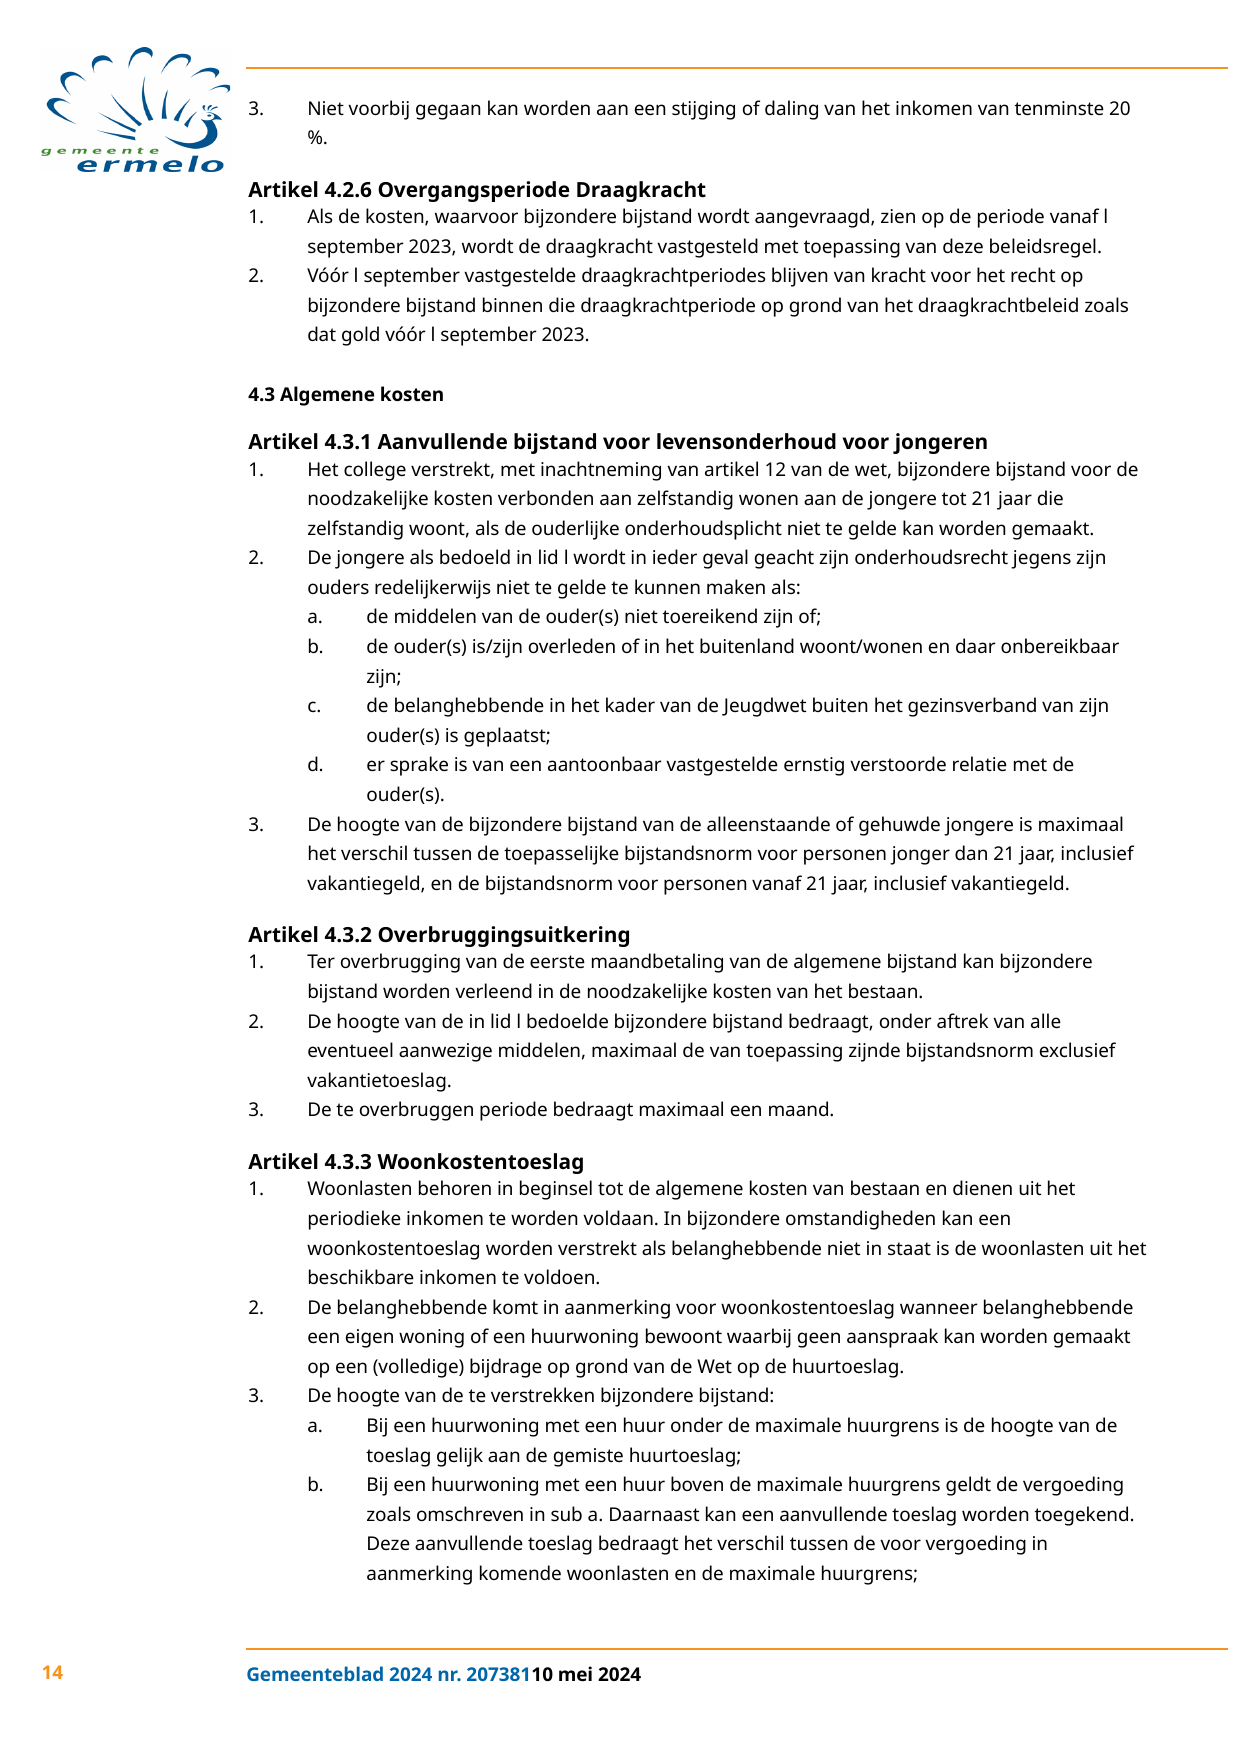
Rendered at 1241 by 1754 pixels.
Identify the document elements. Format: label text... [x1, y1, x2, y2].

text Artikel 4.3.2 Overbruggingsuitkering [248, 920, 1152, 949]
text Artikel 4.3.3 Woonkostentoeslag [248, 1147, 1152, 1176]
list de ouder(s) is/zijn overleden of in het buitenland woont/wonen en daar onbereikbaar zijn; [307, 633, 1152, 688]
list Als de kosten, waarvoor bijzondere bijstand wordt aangevraagd, zien op de periode vanaf l september 2023, wordt de draagkracht vastgesteld met toepassing van deze beleidsregel. [248, 203, 1152, 258]
list Bij een huurwoning met een huur boven de maximale huurgrens geldt de vergoeding zoals omschreven in sub a. Daarnaast kan een aanvullende toeslag worden toegekend. Deze aanvullende toeslag bedraagt het verschil tussen de voor vergoeding in aanmerking komende woonlasten en de maximale huurgrens; [307, 1471, 1152, 1586]
list De hoogte van de te verstrekken bijzondere bijstand: [248, 1383, 1152, 1408]
list Woonlasten behoren in beginsel tot de algemene kosten van bestaan en dienen uit het periodieke inkomen te worden voldaan. In bijzondere omstandigheden kan een woonkostentoeslag worden verstrekt als belanghebbende niet in staat is de woonlasten uit het beschikbare inkomen te voldoen. [248, 1176, 1152, 1290]
list Vóór l september vastgestelde draagkrachtperiodes blijven van kracht voor het recht op bijzondere bijstand binnen die draagkrachtperiode op grond van het draagkrachtbeleid zoals dat gold vóór l september 2023. [248, 262, 1152, 347]
text 4.3 Algemene kosten [248, 381, 1152, 406]
list De te overbruggen periode bedraagt maximaal een maand. [248, 1097, 1152, 1122]
text Artikel 4.3.1 Aanvullende bijstand voor levensonderhoud voor jongeren [248, 427, 1152, 456]
list de belanghebbende in het kader van de Jeugdwet buiten het gezinsverband van zijn ouder(s) is geplaatst; [307, 692, 1152, 748]
list De jongere als bedoeld in lid l wordt in ieder geval geacht zijn onderhoudsrecht jegens zijn ouders redelijkerwijs niet te gelde te kunnen maken als: [248, 544, 1152, 600]
list Niet voorbij gegaan kan worden aan een stijging of daling van het inkomen van tenminste 20 %. [248, 95, 1152, 150]
list er sprake is van een aantoonbaar vastgestelde ernstig verstoorde relatie met de ouder(s). [307, 752, 1152, 807]
list De hoogte van de in lid l bedoelde bijzondere bijstand bedraagt, onder aftrek van alle eventueel aanwezige middelen, maximaal de van toepassing zijnde bijstandsnorm exclusief vakantietoeslag. [248, 1008, 1152, 1093]
text Artikel 4.2.6 Overgangsperiode Draagkracht [248, 175, 1152, 203]
list de middelen van de ouder(s) niet toereikend zijn of; [307, 604, 1152, 629]
list Bij een huurwoning met een huur onder de maximale huurgrens is de hoogte van de toeslag gelijk aan de gemiste huurtoeslag; [307, 1412, 1152, 1467]
list De belanghebbende komt in aanmerking voor woonkostentoeslag wanneer belanghebbende een eigen woning of een huurwoning bewoont waarbij geen aanspraak kan worden gemaakt op een (volledige) bijdrage op grond van de Wet op de huurtoeslag. [248, 1294, 1152, 1379]
picture [41, 47, 231, 172]
list De hoogte van de bijzondere bijstand van de alleenstaande of gehuwde jongere is maximaal het verschil tussen de toepasselijke bijstandsnorm voor personen jonger dan 21 jaar, inclusief vakantiegeld, en de bijstandsnorm voor personen vanaf 21 jaar, inclusief vakantiegeld. [248, 811, 1152, 896]
list Het college verstrekt, met inachtneming van artikel 12 van de wet, bijzondere bijstand voor de noodzakelijke kosten verbonden aan zelfstandig wonen aan de jongere tot 21 jaar die zelfstandig woont, als de ouderlijke onderhoudsplicht niet te gelde kan worden gemaakt. [248, 456, 1152, 541]
list Ter overbrugging van de eerste maandbetaling van de algemene bijstand kan bijzondere bijstand worden verleend in de noodzakelijke kosten van het bestaan. [248, 949, 1152, 1004]
